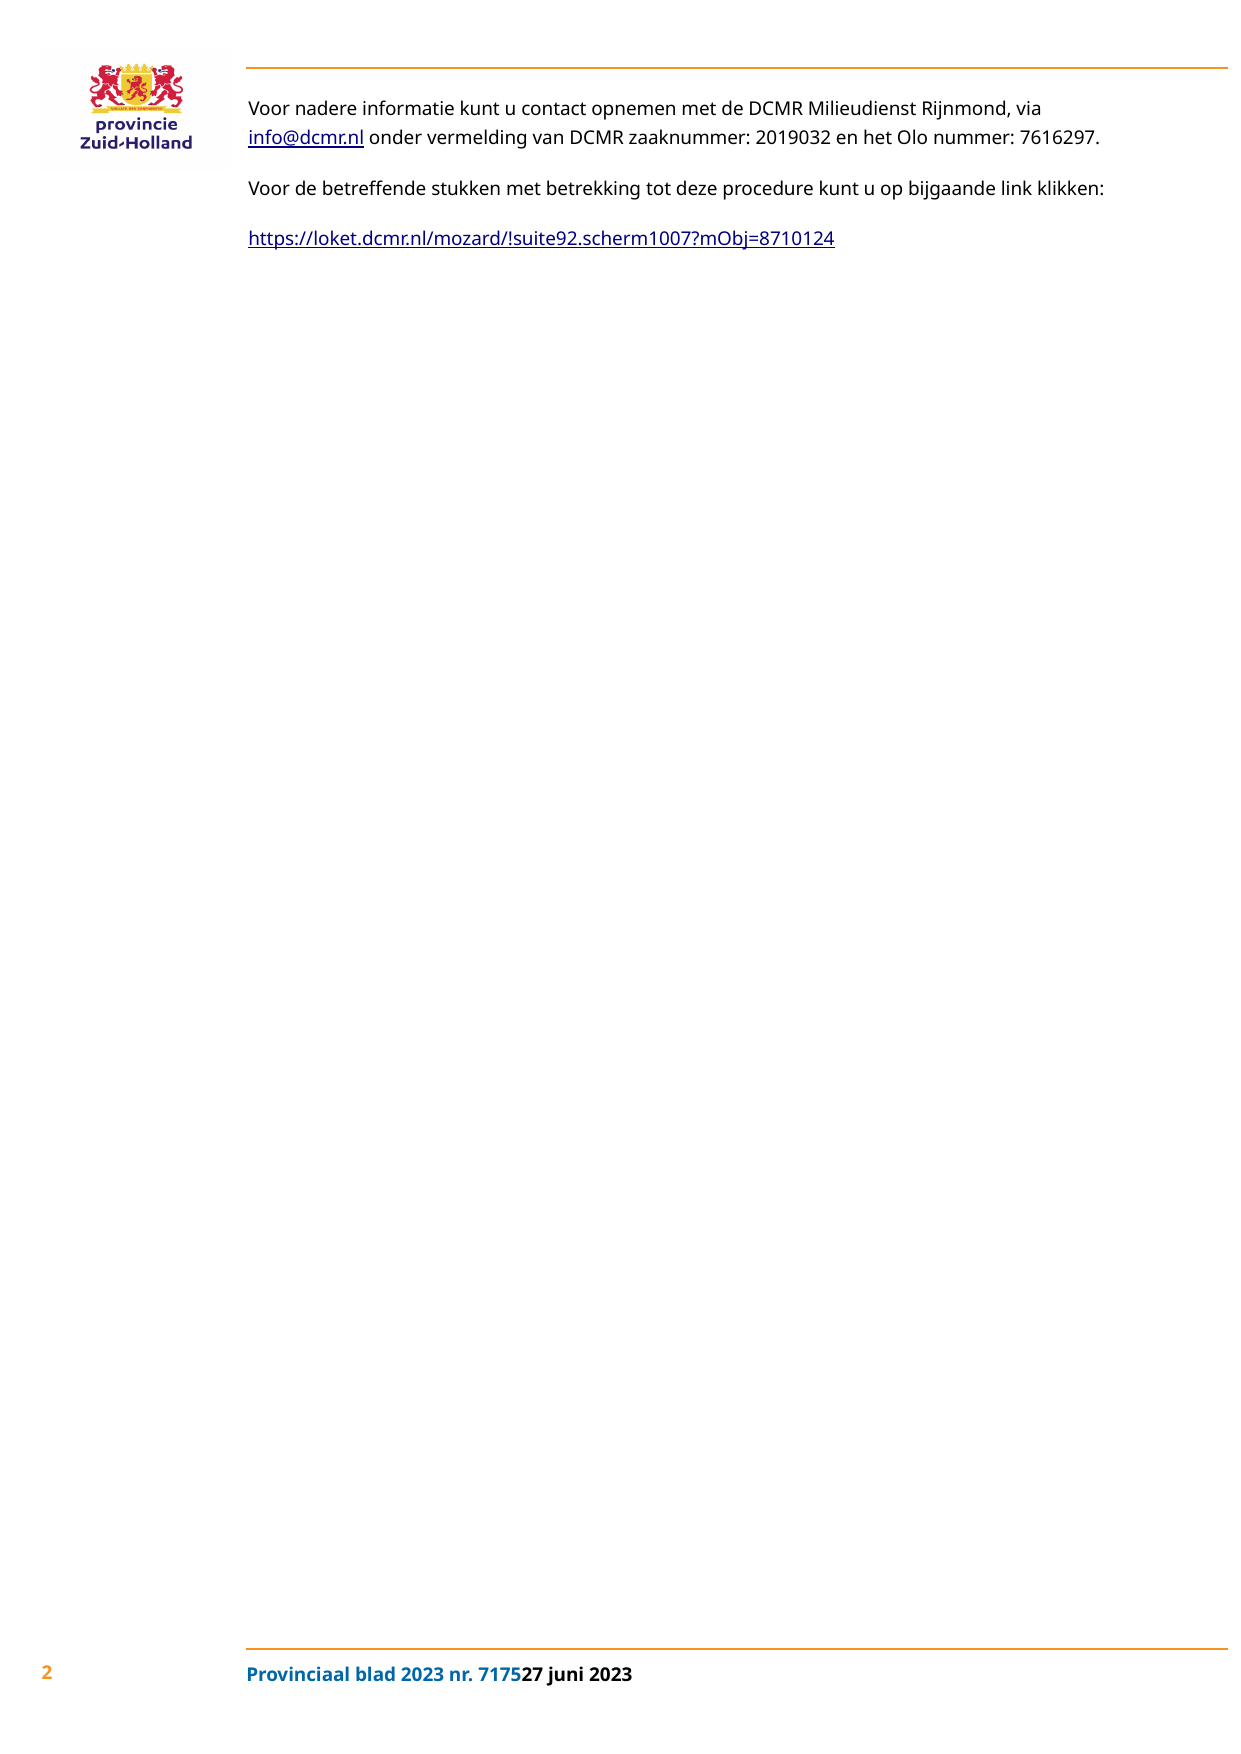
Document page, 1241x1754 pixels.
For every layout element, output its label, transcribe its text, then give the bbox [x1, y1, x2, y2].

text https://loket.dcmr.nl/mozard/!suite92.scherm1007?mObj=8710124 [248, 225, 1152, 251]
text Voor de betreffende stukken met betrekking tot deze procedure kunt u op bijgaande link klikken: [248, 175, 1152, 201]
picture [41, 47, 231, 172]
text Voor nadere informatie kunt u contact opnemen met de DCMR Milieudienst Rijnmond, via info@dcmr.nl onder vermelding van DCMR zaaknummer: 2019032 en het Olo nummer: 7616297. [248, 95, 1152, 150]
